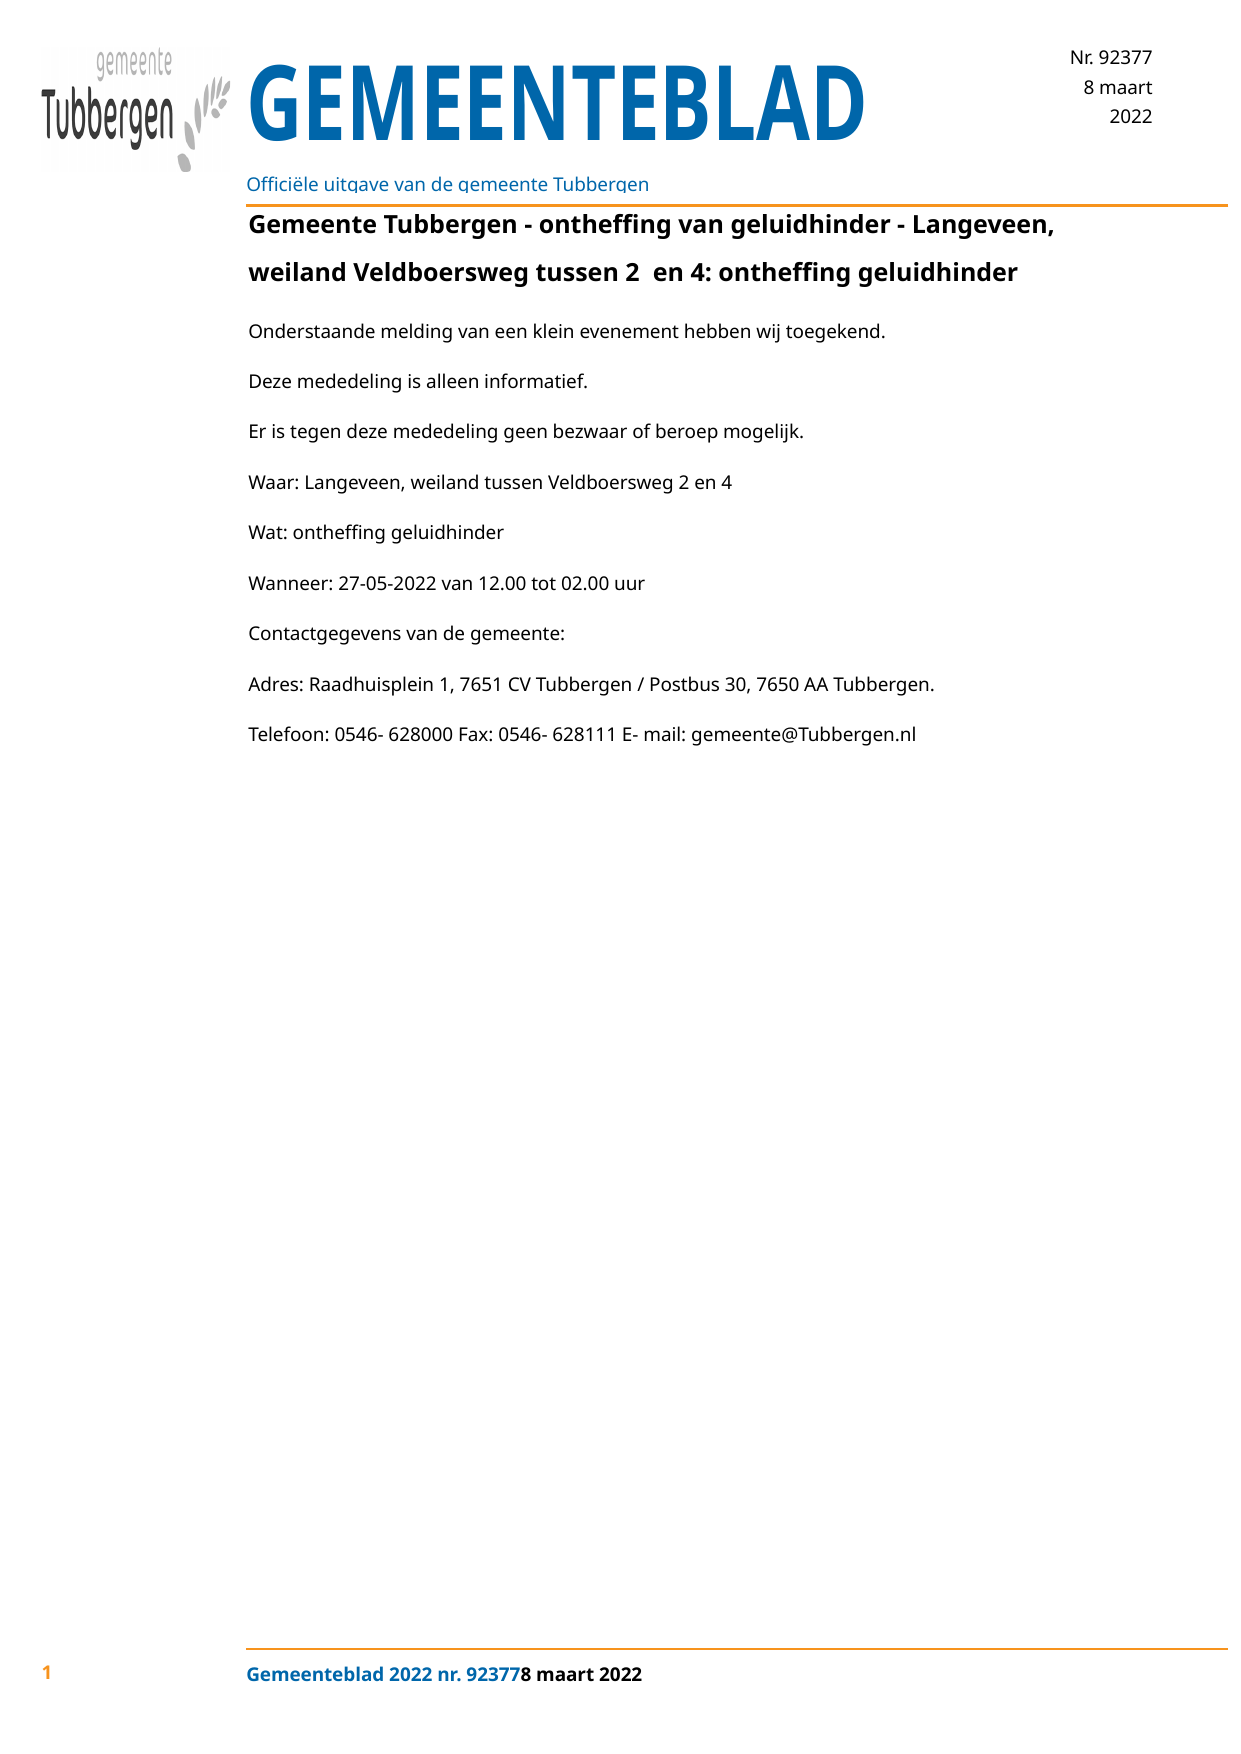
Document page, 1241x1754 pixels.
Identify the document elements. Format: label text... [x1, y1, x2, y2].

text Deze mededeling is alleen informatief. [248, 368, 1152, 394]
text Wanneer: 27-05-2022 van 12.00 tot 02.00 uur [248, 570, 1152, 596]
text Waar: Langeveen, weiland tussen Veldboersweg 2 en 4 [248, 469, 1152, 495]
text Contactgegevens van de gemeente: [248, 620, 1152, 646]
text Telefoon: 0546- 628000 Fax: 0546- 628111 E- mail: gemeente@Tubbergen.nl [248, 721, 1152, 747]
text Gemeente Tubbergen - ontheffing van geluidhinder - Langeveen, weiland Veldboersweg tussen 2 en 4: ontheffing geluidhinder [248, 207, 1152, 288]
text Adres: Raadhuisplein 1, 7651 CV Tubbergen / Postbus 30, 7650 AA Tubbergen. [248, 671, 1152, 697]
picture [41, 47, 231, 172]
text Er is tegen deze mededeling geen bezwaar of beroep mogelijk. [248, 419, 1152, 444]
text Wat: ontheffing geluidhinder [248, 519, 1152, 545]
text Onderstaande melding van een klein evenement hebben wij toegekend. [248, 318, 1152, 344]
